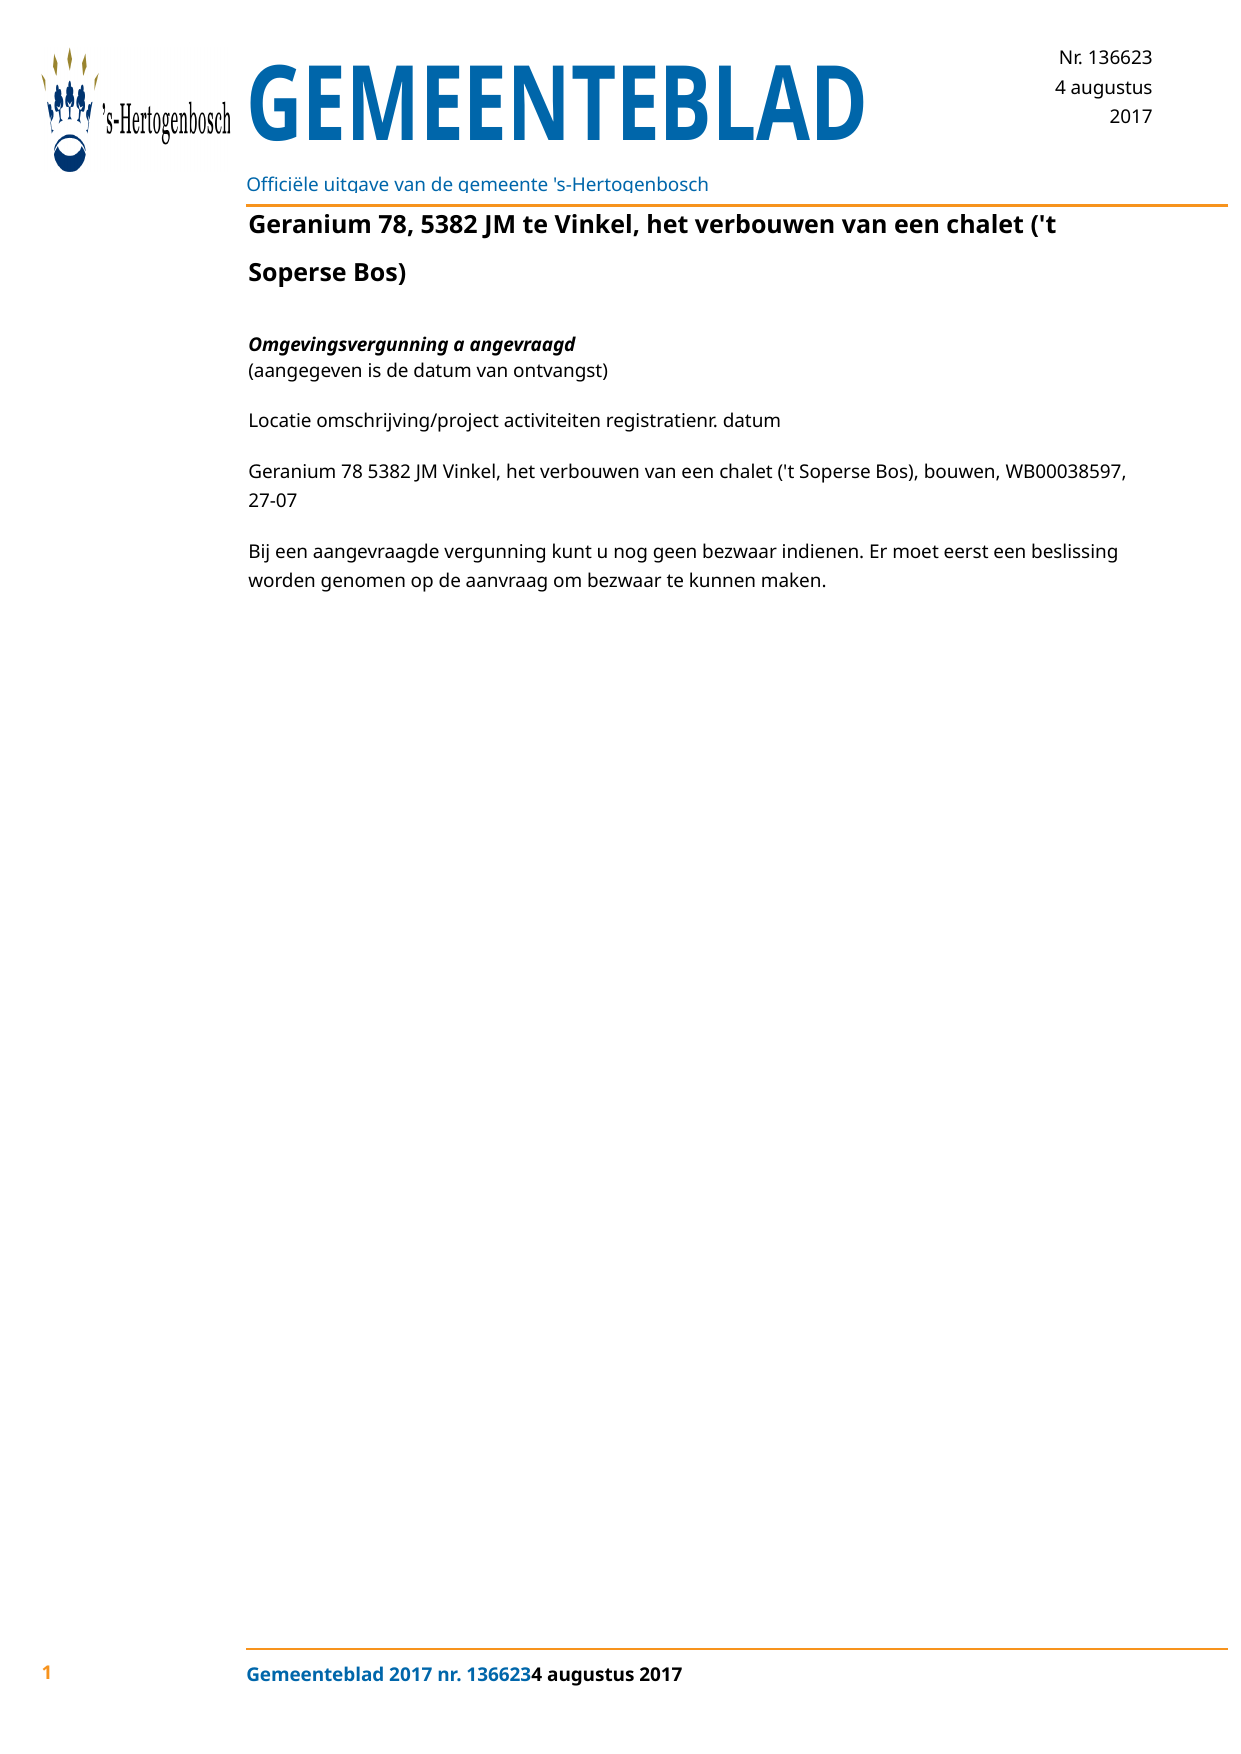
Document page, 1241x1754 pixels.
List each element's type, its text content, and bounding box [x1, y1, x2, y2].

text (aangegeven is de datum van ontvangst) [248, 357, 1152, 383]
text Omgevingsvergunning a angevraagd [248, 331, 1152, 357]
picture [41, 47, 231, 172]
text Geranium 78 5382 JM Vinkel, het verbouwen van een chalet ('t Soperse Bos), bouwen, WB00038597, 27-07 [248, 458, 1152, 513]
text Bij een aangevraagde vergunning kunt u nog geen bezwaar indienen. Er moet eerst een beslissing worden genomen op de aanvraag om bezwaar te kunnen maken. [248, 538, 1152, 593]
text Geranium 78, 5382 JM te Vinkel, het verbouwen van een chalet ('t Soperse Bos) [248, 207, 1152, 288]
text Locatie omschrijving/project activiteiten registratienr. datum [248, 408, 1152, 433]
